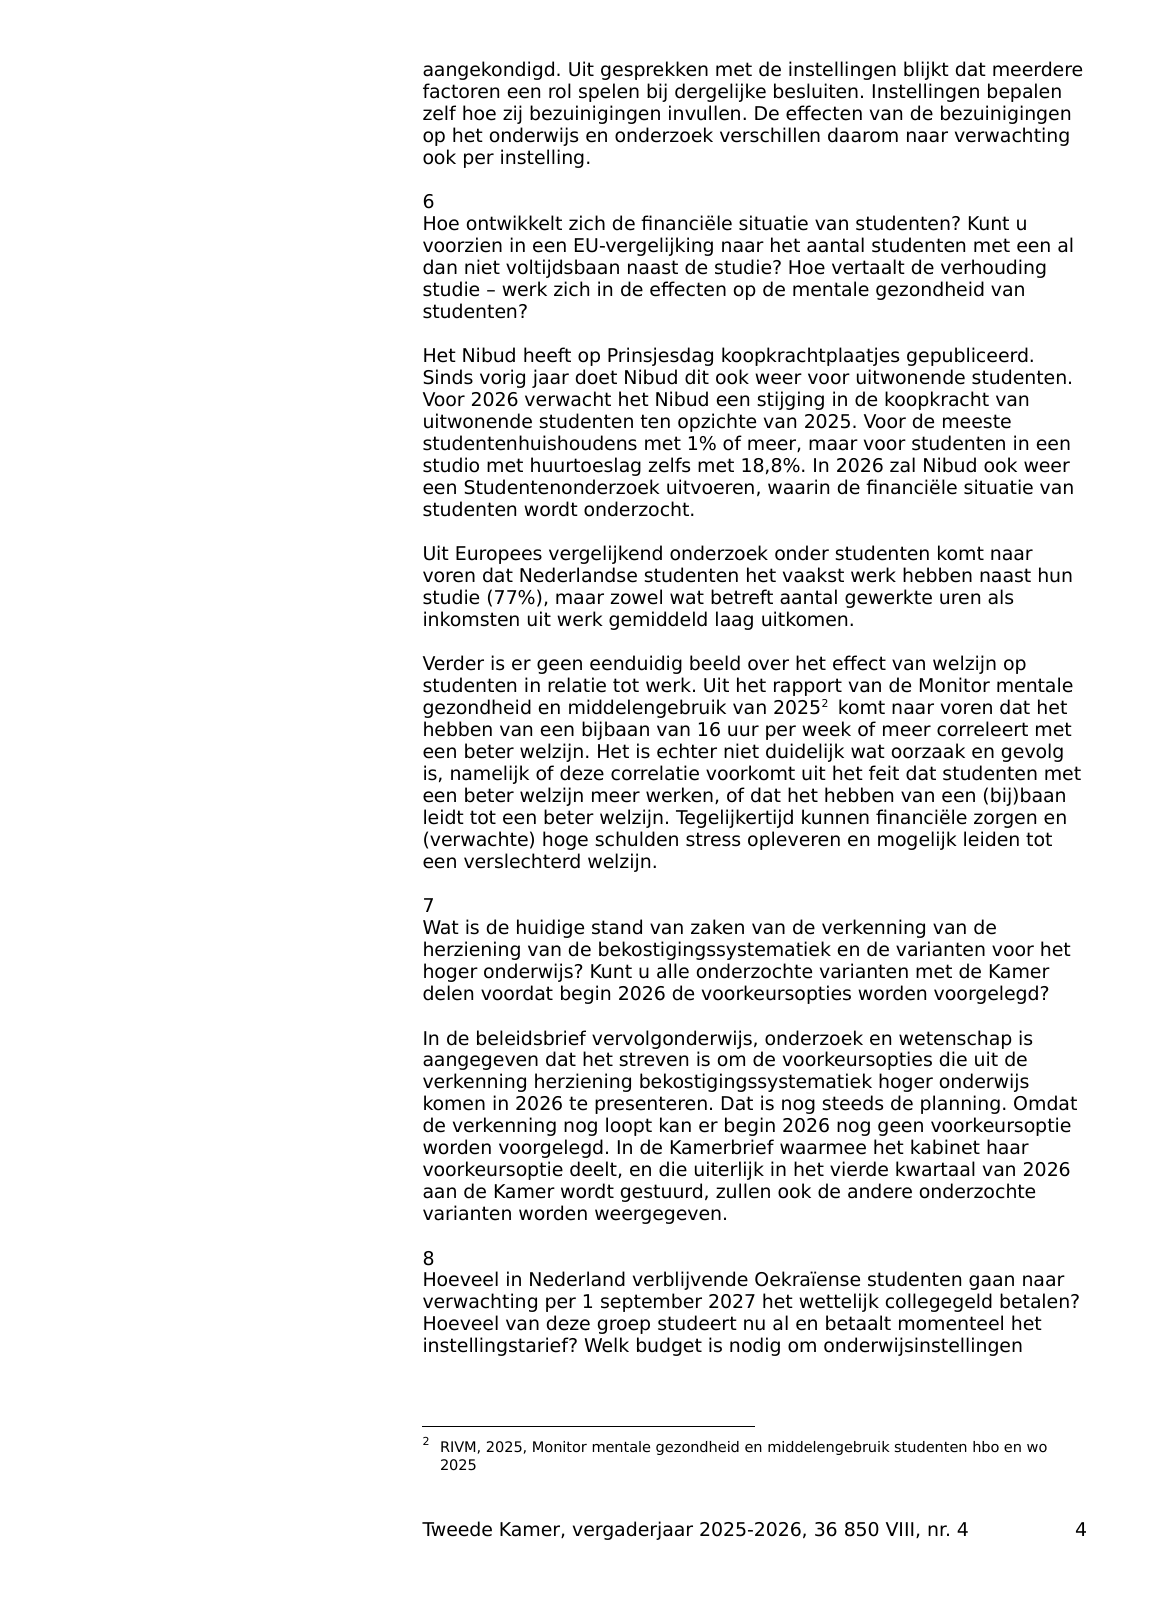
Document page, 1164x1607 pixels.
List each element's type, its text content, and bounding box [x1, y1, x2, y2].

text 6 [422, 191, 1087, 213]
text aangekondigd. Uit gesprekken met de instellingen blijkt dat meerdere factoren een rol spelen bij dergelijke besluiten. Instellingen bepalen zelf hoe zij bezuinigingen invullen. De effecten van de bezuinigingen op het onderwijs en onderzoek verschillen daarom naar verwachting ook per instelling. [422, 59, 1087, 169]
text 7 [422, 895, 1087, 917]
text Hoeveel in Nederland verblijvende Oekraïense studenten gaan naar verwachting per 1 september 2027 het wettelijk collegegeld betalen? Hoeveel van deze groep studeert nu al en betaalt momenteel het instellingstarief? Welk budget is nodig om onderwijsinstellingen [422, 1269, 1087, 1357]
text Hoe ontwikkelt zich de financiële situatie van studenten? Kunt u voorzien in een EU-vergelijking naar het aantal studenten met een al dan niet voltijdsbaan naast de studie? Hoe vertaalt de verhouding studie – werk zich in de effecten op de mentale gezondheid van studenten? [422, 213, 1087, 323]
text In de beleidsbrief vervolgonderwijs, onderzoek en wetenschap is aangegeven dat het streven is om de voorkeursopties die uit de verkenning herziening bekostigingssystematiek hoger onderwijs komen in 2026 te presenteren. Dat is nog steeds de planning. Omdat de verkenning nog loopt kan er begin 2026 nog geen voorkeursoptie worden voorgelegd. In de Kamerbrief waarmee het kabinet haar voorkeursoptie deelt, en die uiterlijk in het vierde kwartaal van 2026 aan de Kamer wordt gestuurd, zullen ook de andere onderzochte varianten worden weergegeven. [422, 1027, 1087, 1225]
text Verder is er geen eenduidig beeld over het effect van welzijn op studenten in relatie tot werk. Uit het rapport van de Monitor mentale gezondheid en middelengebruik van 2025 komt naar voren dat het hebben van een bijbaan van 16 uur per week of meer correleert met een beter welzijn. Het is echter niet duidelijk wat oorzaak en gevolg is, namelijk of deze correlatie voorkomt uit het feit dat studenten met een beter welzijn meer werken, of dat het hebben van een (bij)baan leidt tot een beter welzijn. Tegelijkertijd kunnen financiële zorgen en (verwachte) hoge schulden stress opleveren en mogelijk leiden tot een verslechterd welzijn. [422, 653, 1087, 873]
text Uit Europees vergelijkend onderzoek onder studenten komt naar voren dat Nederlandse studenten het vaakst werk hebben naast hun studie (77%), maar zowel wat betreft aantal gewerkte uren als inkomsten uit werk gemiddeld laag uitkomen. [422, 543, 1087, 631]
text RIVM, 2025, Monitor mentale gezondheid en middelengebruik studenten hbo en wo 2025 [422, 1435, 1087, 1474]
text 8 [422, 1247, 1087, 1269]
text Wat is de huidige stand van zaken van de verkenning van de herziening van de bekostigingssystematiek en de varianten voor het hoger onderwijs? Kunt u alle onderzochte varianten met de Kamer delen voordat begin 2026 de voorkeursopties worden voorgelegd? [422, 917, 1087, 1005]
text Het Nibud heeft op Prinsjesdag koopkrachtplaatjes gepubliceerd. Sinds vorig jaar doet Nibud dit ook weer voor uitwonende studenten. Voor 2026 verwacht het Nibud een stijging in de koopkracht van uitwonende studenten ten opzichte van 2025. Voor de meeste studentenhuishoudens met 1% of meer, maar voor studenten in een studio met huurtoeslag zelfs met 18,8%. In 2026 zal Nibud ook weer een Studentenonderzoek uitvoeren, waarin de financiële situatie van studenten wordt onderzocht. [422, 345, 1087, 521]
